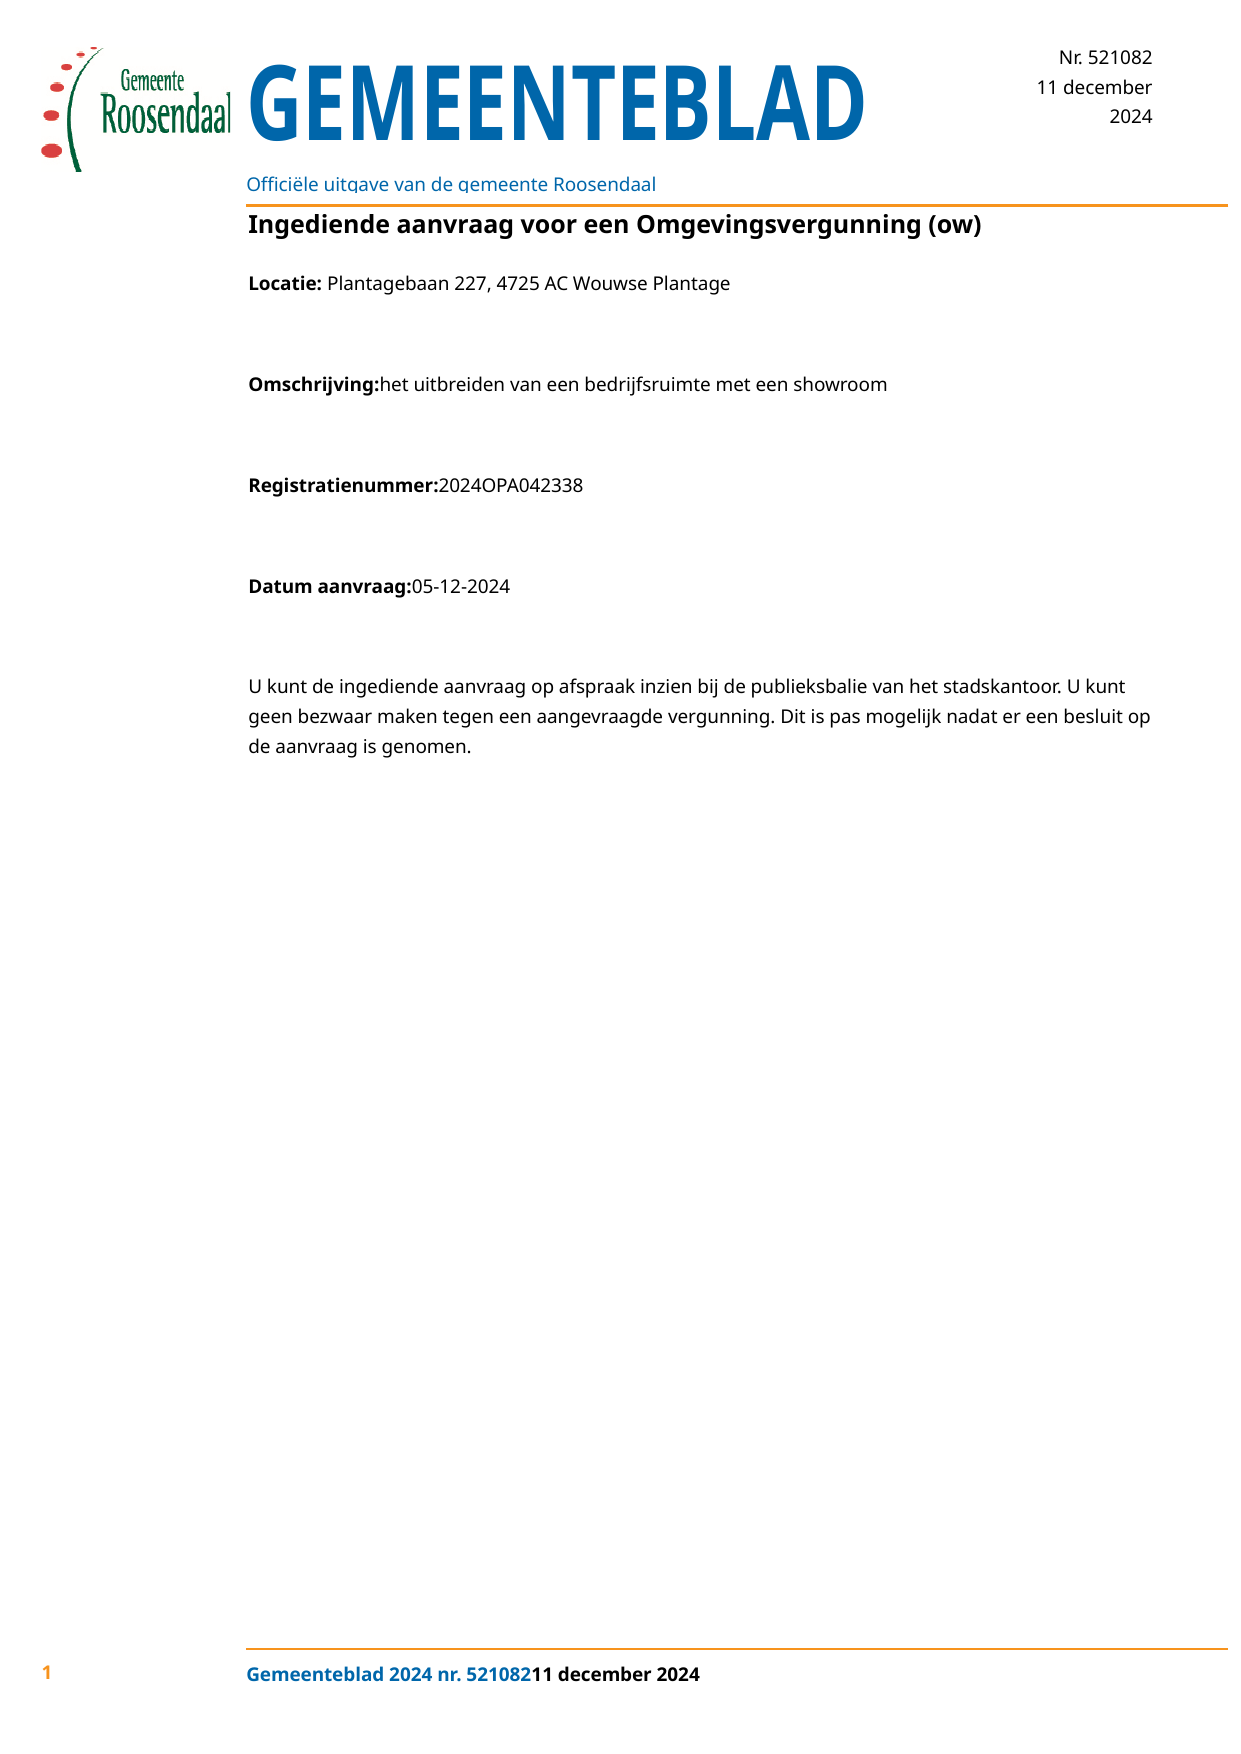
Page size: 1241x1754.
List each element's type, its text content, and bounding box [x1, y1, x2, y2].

text Omschrijving:het uitbreiden van een bedrijfsruimte met een showroom [248, 371, 1152, 397]
picture [41, 47, 231, 172]
text Datum aanvraag:05-12-2024 [248, 573, 1152, 598]
text U kunt de ingediende aanvraag op afspraak inzien bij de publieksbalie van het stadskantoor. U kunt geen bezwaar maken tegen een aangevraagde vergunning. Dit is pas mogelijk nadat er een besluit op de aanvraag is genomen. [248, 674, 1152, 758]
text Locatie: Plantagebaan 227, 4725 AC Wouwse Plantage [248, 270, 1152, 296]
text Registratienummer:2024OPA042338 [248, 472, 1152, 498]
text Ingediende aanvraag voor een Omgevingsvergunning (ow) [248, 207, 1152, 241]
